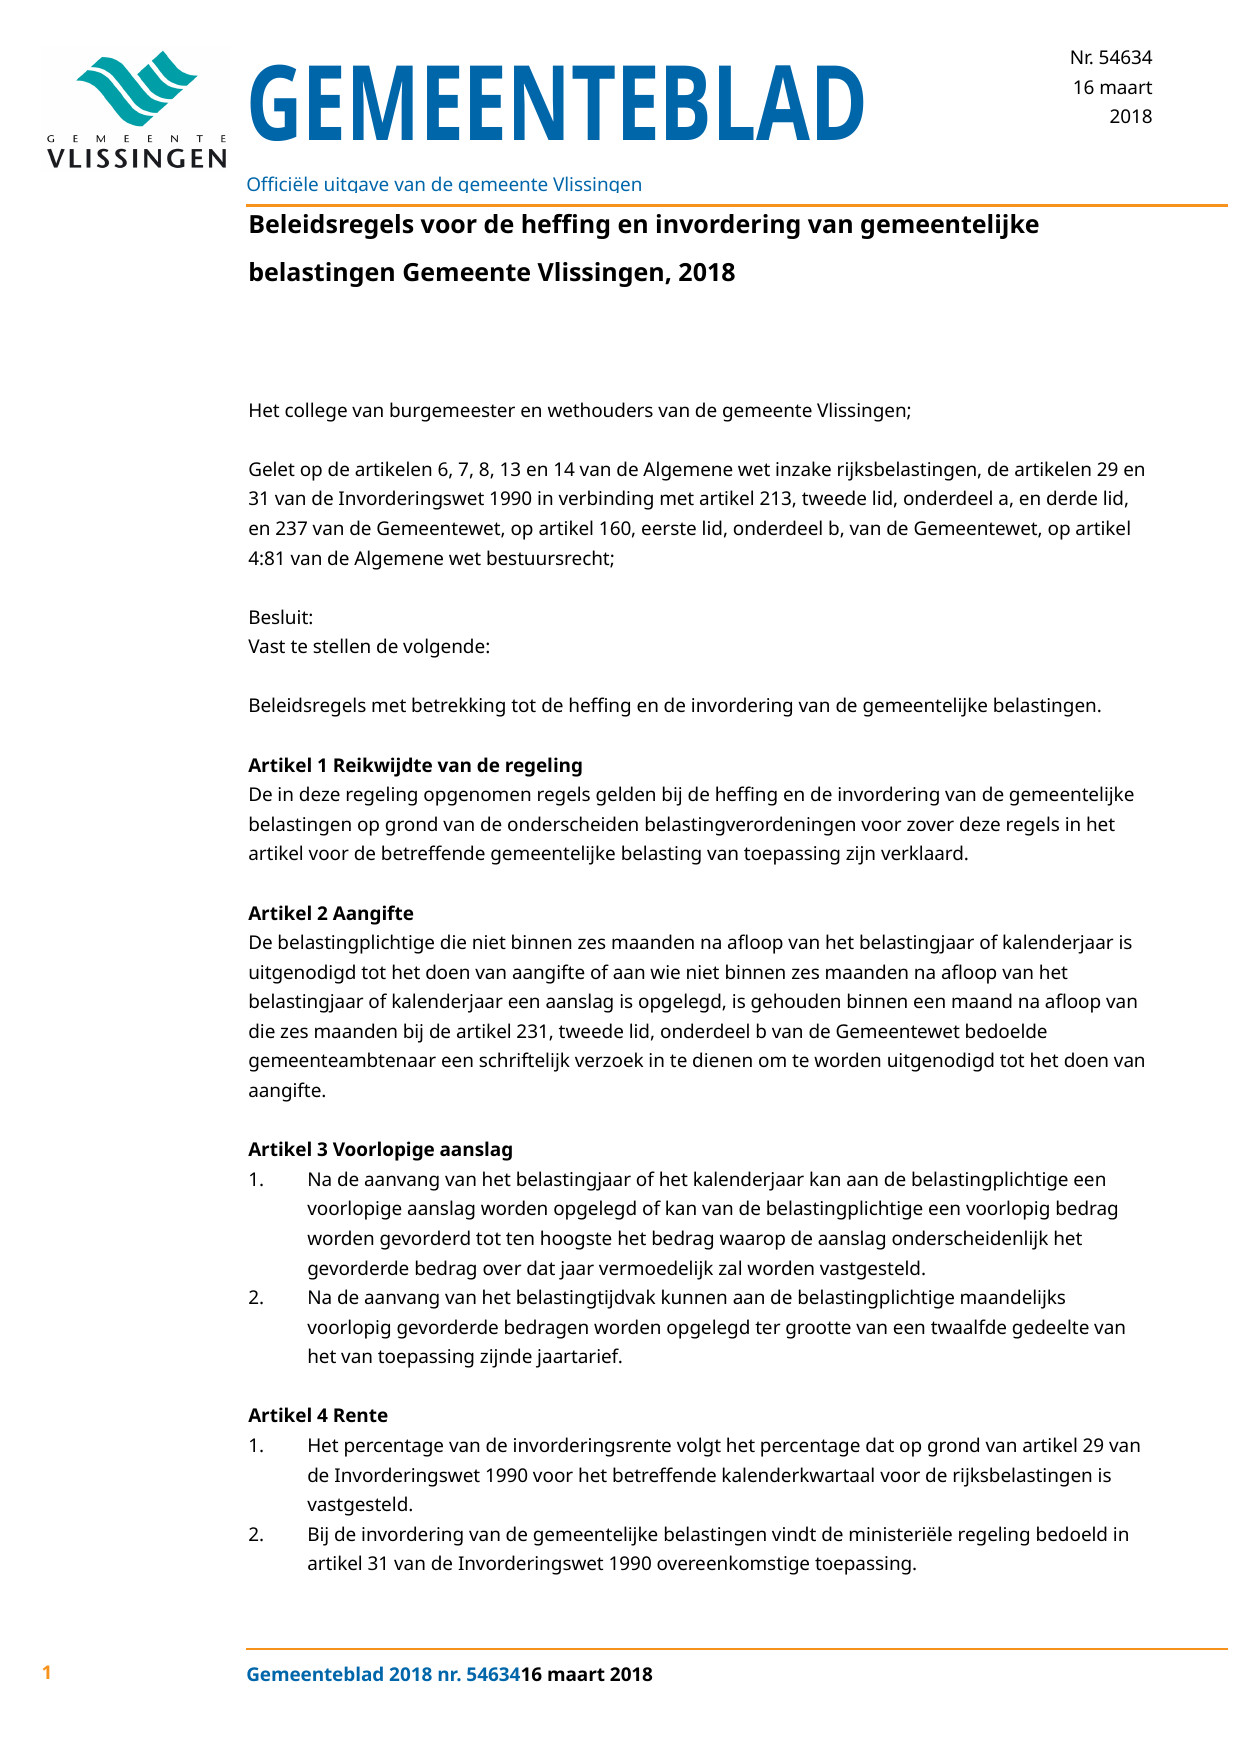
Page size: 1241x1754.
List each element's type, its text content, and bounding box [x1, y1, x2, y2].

text Artikel 2 Aangifte [248, 900, 1152, 925]
picture [41, 47, 231, 172]
list Bij de invordering van de gemeentelijke belastingen vindt de ministeriële regeling bedoeld in artikel 31 van de Invorderingswet 1990 overeenkomstige toepassing. [248, 1521, 1152, 1576]
text Artikel 3 Voorlopige aanslag [248, 1136, 1152, 1162]
text Artikel 4 Rente [248, 1403, 1152, 1428]
text De in deze regeling opgenomen regels gelden bij de heffing en de invordering van de gemeentelijke belastingen op grond van de onderscheiden belastingverordeningen voor zover deze regels in het artikel voor de betreffende gemeentelijke belasting van toepassing zijn verklaard. [248, 781, 1152, 866]
list Na de aanvang van het belastingtijdvak kunnen aan de belastingplichtige maandelijks voorlopig gevorderde bedragen worden opgelegd ter grootte van een twaalfde gedeelte van het van toepassing zijnde jaartarief. [248, 1284, 1152, 1369]
text Besluit: [248, 604, 1152, 629]
list Na de aanvang van het belastingjaar of het kalenderjaar kan aan de belastingplichtige een voorlopige aanslag worden opgelegd of kan van de belastingplichtige een voorlopig bedrag worden gevorderd tot ten hoogste het bedrag waarop de aanslag onderscheidenlijk het gevorderde bedrag over dat jaar vermoedelijk zal worden vastgesteld. [248, 1166, 1152, 1280]
text Gelet op de artikelen 6, 7, 8, 13 en 14 van de Algemene wet inzake rijksbelastingen, de artikelen 29 en 31 van de Invorderingswet 1990 in verbinding met artikel 213, tweede lid, onderdeel a, en derde lid, en 237 van de Gemeentewet, op artikel 160, eerste lid, onderdeel b, van de Gemeentewet, op artikel 4:81 van de Algemene wet bestuursrecht; [248, 456, 1152, 570]
text Beleidsregels voor de heffing en invordering van gemeentelijke belastingen Gemeente Vlissingen, 2018 [248, 207, 1152, 288]
text Artikel 1 Reikwijdte van de regeling [248, 752, 1152, 777]
text De belastingplichtige die niet binnen zes maanden na afloop van het belastingjaar of kalenderjaar is uitgenodigd tot het doen van aangifte of aan wie niet binnen zes maanden na afloop van het belastingjaar of kalenderjaar een aanslag is opgelegd, is gehouden binnen een maand na afloop van die zes maanden bij de artikel 231, tweede lid, onderdeel b van de Gemeentewet bedoelde gemeenteambtenaar een schriftelijk verzoek in te dienen om te worden uitgenodigd tot het doen van aangifte. [248, 929, 1152, 1103]
list Het percentage van de invorderingsrente volgt het percentage dat op grond van artikel 29 van de Invorderingswet 1990 voor het betreffende kalenderkwartaal voor de rijksbelastingen is vastgesteld. [248, 1432, 1152, 1517]
text Vast te stellen de volgende: [248, 633, 1152, 659]
text Het college van burgemeester en wethouders van de gemeente Vlissingen; [248, 397, 1152, 422]
text Beleidsregels met betrekking tot de heffing en de invordering van de gemeentelijke belastingen. [248, 693, 1152, 718]
